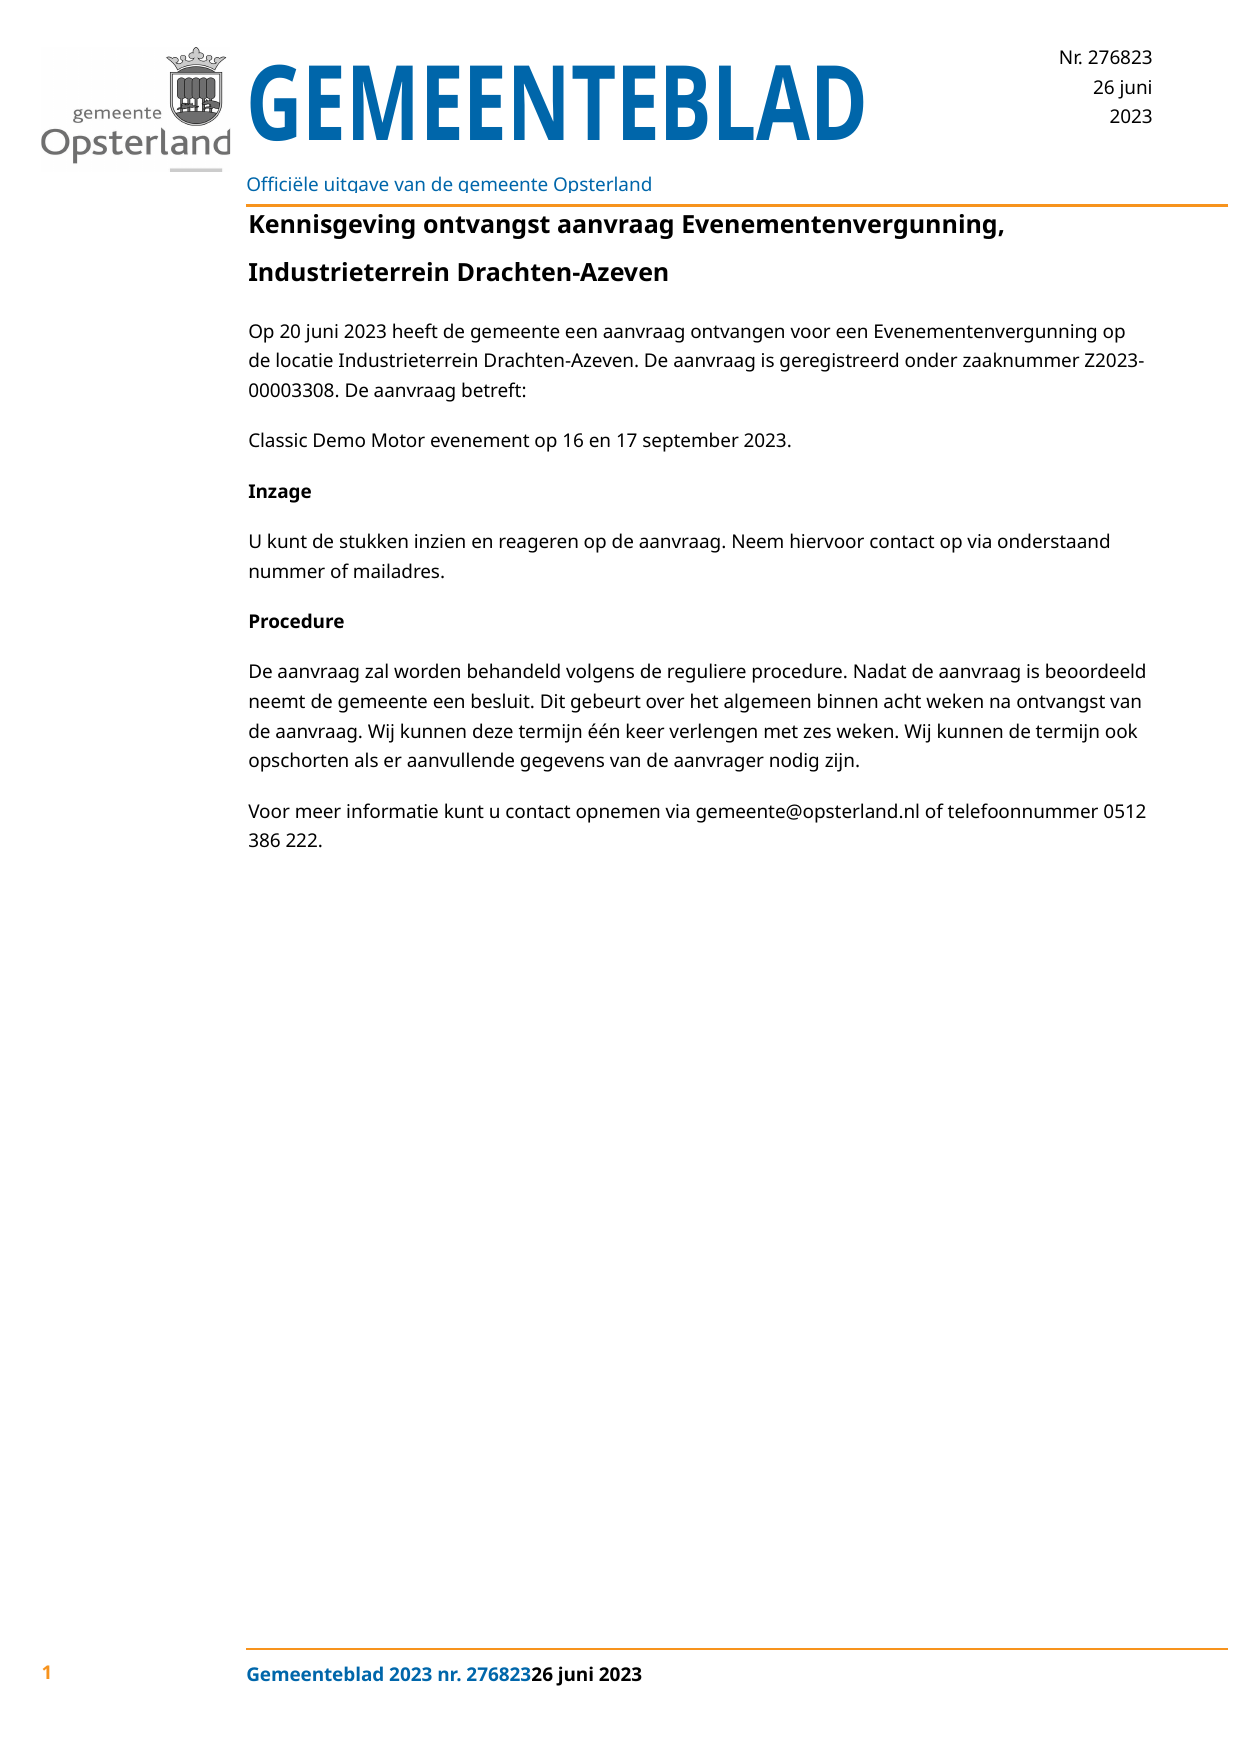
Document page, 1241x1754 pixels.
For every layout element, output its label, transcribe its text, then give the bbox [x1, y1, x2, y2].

text Inzage [248, 478, 1152, 504]
text Procedure [248, 608, 1152, 634]
text U kunt de stukken inzien en reageren op de aanvraag. Neem hiervoor contact op via onderstaand nummer of mailadres. [248, 528, 1152, 584]
text Voor meer informatie kunt u contact opnemen via gemeente@opsterland.nl of telefoonnummer 0512 386 222. [248, 798, 1152, 853]
text Op 20 juni 2023 heeft de gemeente een aanvraag ontvangen voor een Evenementenvergunning op de locatie Industrieterrein Drachten-Azeven. De aanvraag is geregistreerd onder zaaknummer Z2023-00003308. De aanvraag betreft: [248, 318, 1152, 403]
text De aanvraag zal worden behandeld volgens de reguliere procedure. Nadat de aanvraag is beoordeeld neemt de gemeente een besluit. Dit gebeurt over het algemeen binnen acht weken na ontvangst van de aanvraag. Wij kunnen deze termijn één keer verlengen met zes weken. Wij kunnen de termijn ook opschorten als er aanvullende gegevens van de aanvrager nodig zijn. [248, 659, 1152, 773]
text Kennisgeving ontvangst aanvraag Evenementenvergunning, Industrieterrein Drachten-Azeven [248, 207, 1152, 288]
text Classic Demo Motor evenement op 16 en 17 september 2023. [248, 427, 1152, 453]
picture [41, 47, 231, 172]
